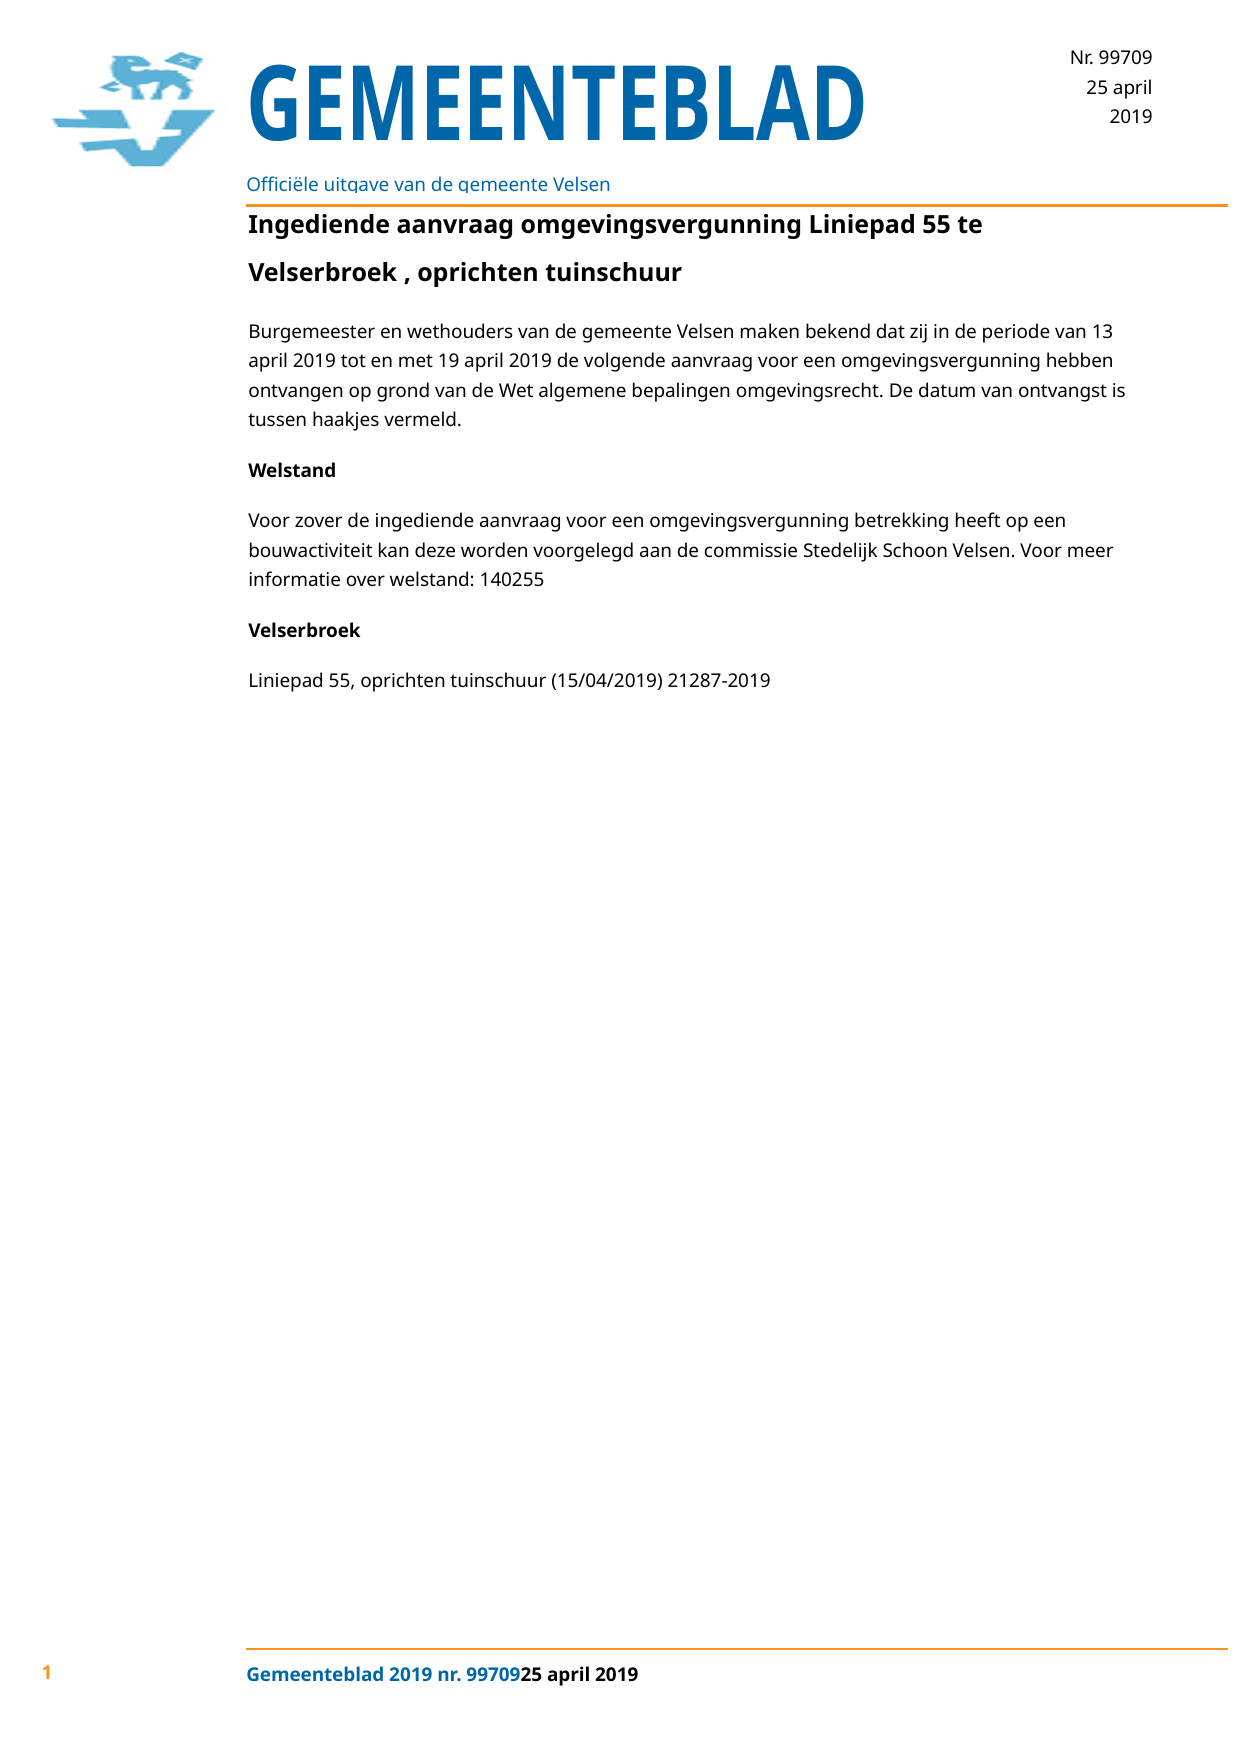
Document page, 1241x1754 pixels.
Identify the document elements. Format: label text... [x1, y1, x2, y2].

text Velserbroek [248, 617, 1152, 643]
text Welstand [248, 457, 1152, 483]
text Voor zover de ingediende aanvraag voor een omgevingsvergunning betrekking heeft op een bouwactiviteit kan deze worden voorgelegd aan de commissie Stedelijk Schoon Velsen. Voor meer informatie over welstand: 140255 [248, 507, 1152, 592]
text Burgemeester en wethouders van de gemeente Velsen maken bekend dat zij in de periode van 13 april 2019 tot en met 19 april 2019 de volgende aanvraag voor een omgevingsvergunning hebben ontvangen op grond van de Wet algemene bepalingen omgevingsrecht. De datum van ontvangst is tussen haakjes vermeld. [248, 318, 1152, 432]
text Ingediende aanvraag omgevingsvergunning Liniepad 55 te Velserbroek , oprichten tuinschuur [248, 207, 1152, 288]
picture [41, 47, 231, 172]
text Liniepad 55, oprichten tuinschuur (15/04/2019) 21287-2019 [248, 667, 1152, 693]
